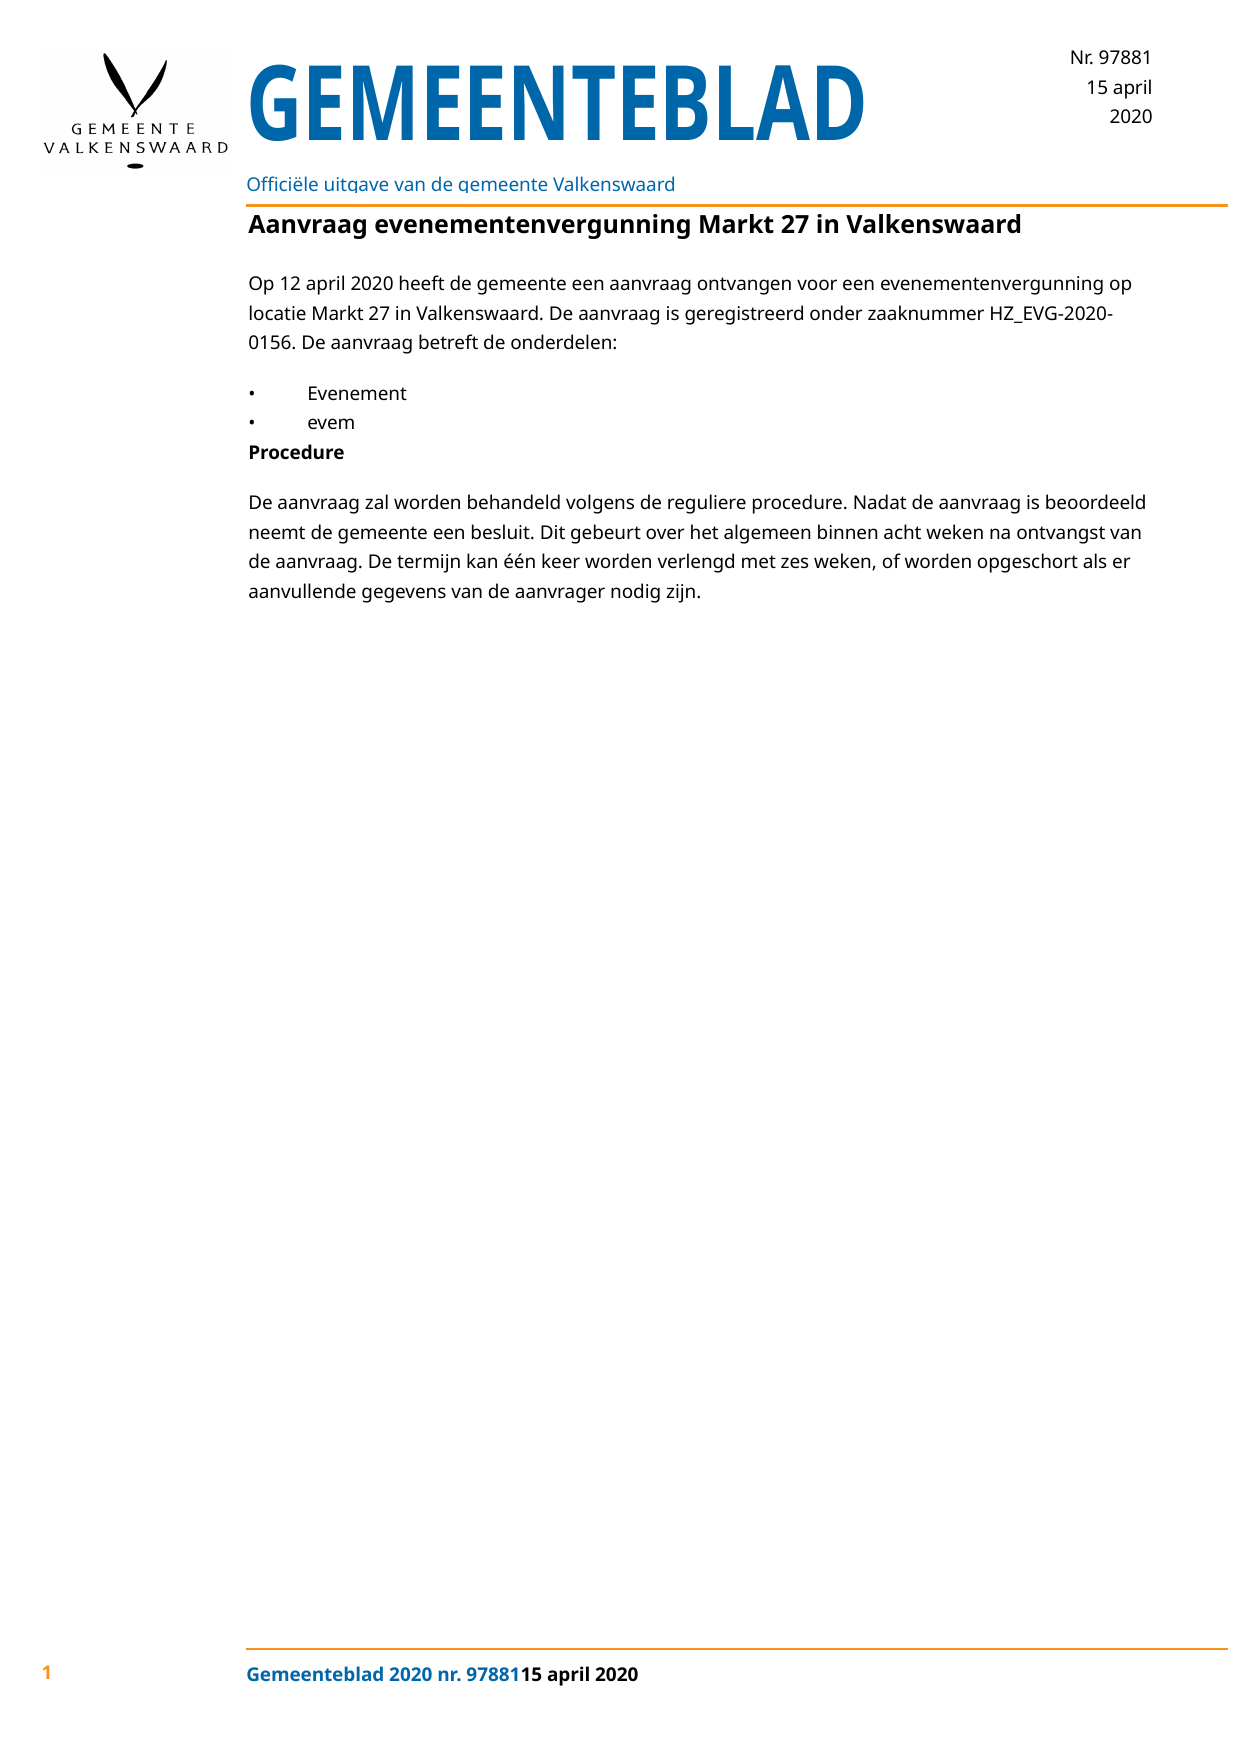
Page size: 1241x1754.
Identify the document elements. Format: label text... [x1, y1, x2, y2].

text Op 12 april 2020 heeft de gemeente een aanvraag ontvangen voor een evenementenvergunning op locatie Markt 27 in Valkenswaard. De aanvraag is geregistreerd onder zaaknummer HZ_EVG-2020-0156. De aanvraag betreft de onderdelen: [248, 270, 1152, 355]
picture [41, 47, 231, 172]
text De aanvraag zal worden behandeld volgens de reguliere procedure. Nadat de aanvraag is beoordeeld neemt de gemeente een besluit. Dit gebeurt over het algemeen binnen acht weken na ontvangst van de aanvraag. De termijn kan één keer worden verlengd met zes weken, of worden opgeschort als er aanvullende gegevens van de aanvrager nodig zijn. [248, 489, 1152, 604]
text Aanvraag evenementenvergunning Markt 27 in Valkenswaard [248, 207, 1152, 241]
list Evenement [248, 380, 1152, 406]
text Procedure [248, 439, 1152, 465]
list evem [248, 409, 1152, 435]
